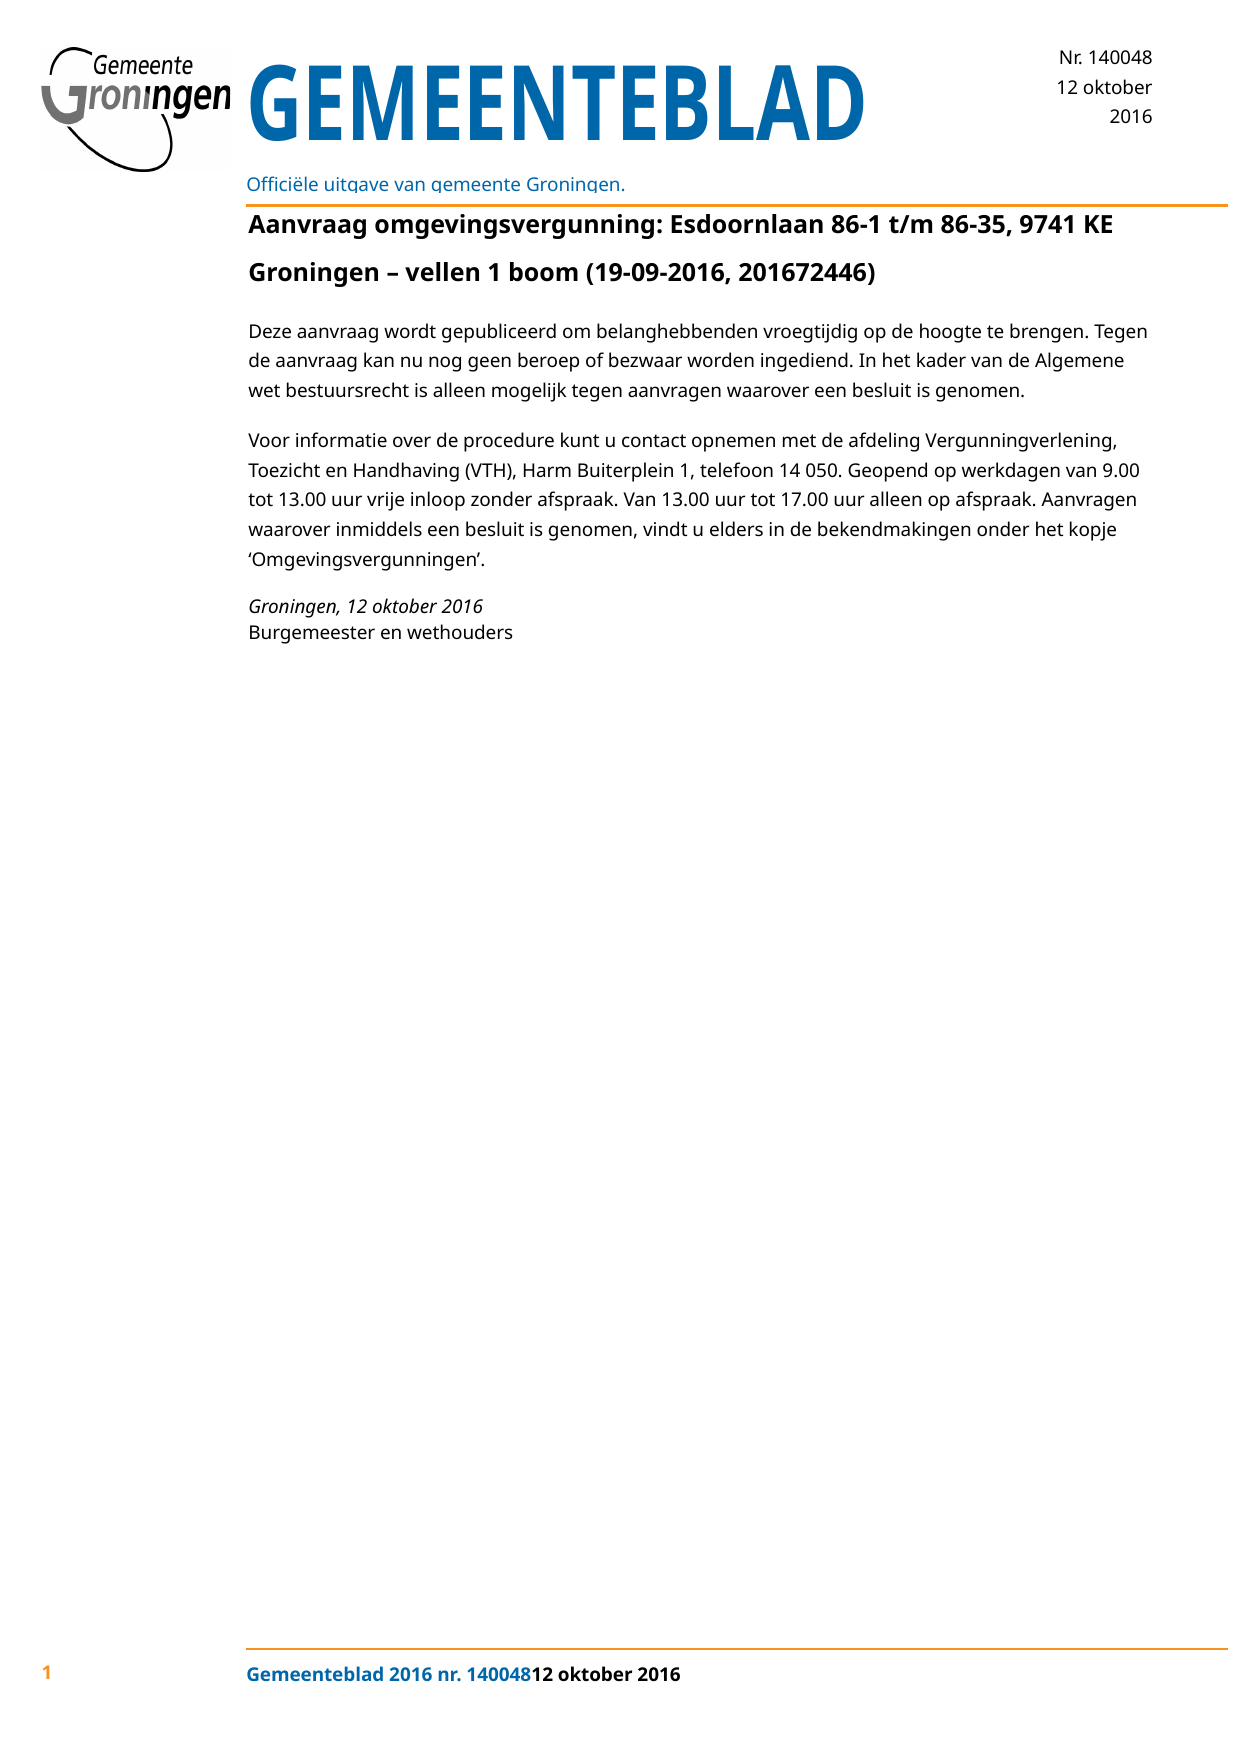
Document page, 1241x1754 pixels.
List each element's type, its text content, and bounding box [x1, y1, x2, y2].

text Groningen, 12 oktober 2016 [248, 594, 1152, 619]
picture [41, 47, 231, 172]
text Voor informatie over de procedure kunt u contact opnemen met de afdeling Vergunningverlening, Toezicht en Handhaving (VTH), Harm Buiterplein 1, telefoon 14 050. Geopend op werkdagen van 9.00 tot 13.00 uur vrije inloop zonder afspraak. Van 13.00 uur tot 17.00 uur alleen op afspraak. Aanvragen waarover inmiddels een besluit is genomen, vindt u elders in de bekendmakingen onder het kopje ‘Omgevingsvergunningen’. [248, 427, 1152, 572]
text Burgemeester en wethouders [248, 619, 1152, 645]
text Aanvraag omgevingsvergunning: Esdoornlaan 86-1 t/m 86-35, 9741 KE Groningen – vellen 1 boom (19-09-2016, 201672446) [248, 207, 1152, 288]
text Deze aanvraag wordt gepubliceerd om belanghebbenden vroegtijdig op de hoogte te brengen. Tegen de aanvraag kan nu nog geen beroep of bezwaar worden ingediend. In het kader van de Algemene wet bestuursrecht is alleen mogelijk tegen aanvragen waarover een besluit is genomen. [248, 318, 1152, 403]
